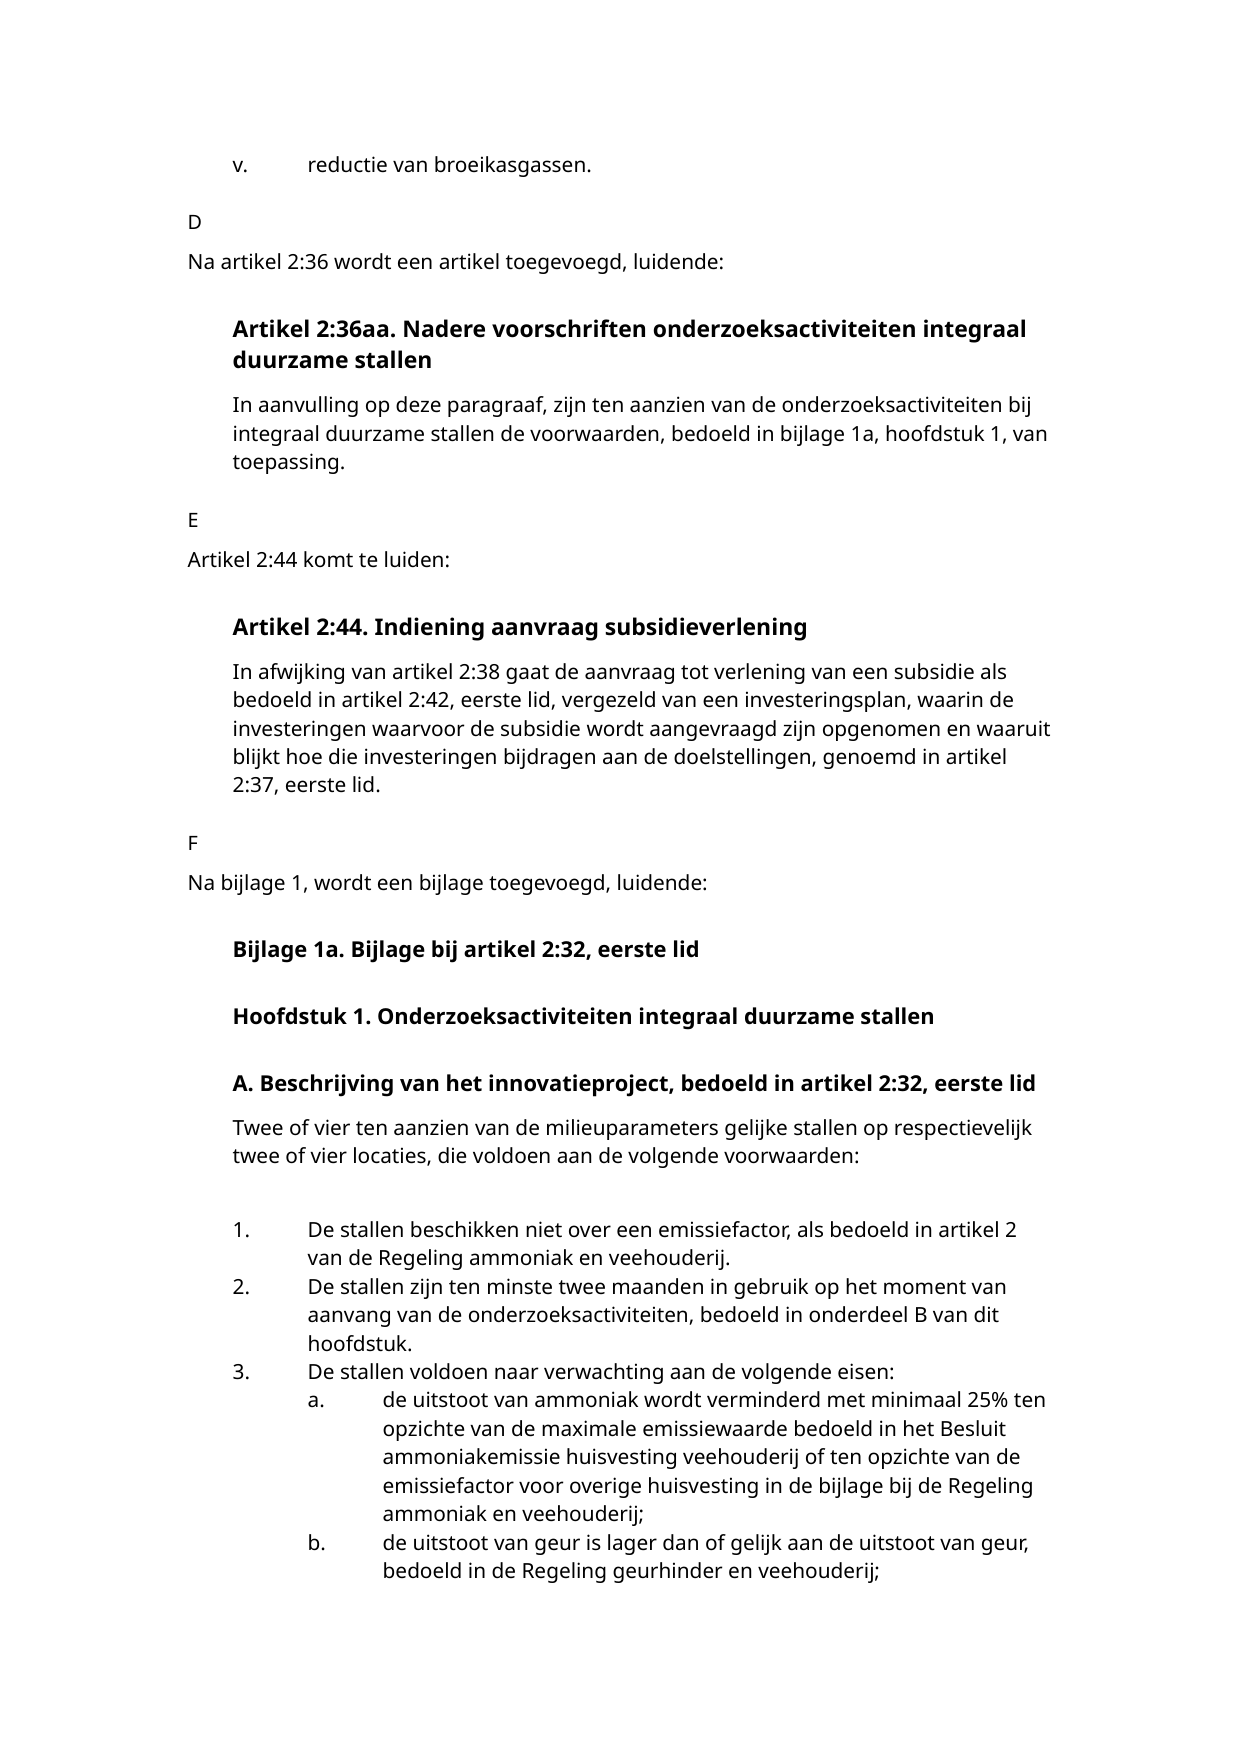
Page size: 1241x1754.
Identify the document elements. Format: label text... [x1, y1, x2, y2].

list De stallen zijn ten minste twee maanden in gebruik op het moment van aanvang van de onderzoeksactiviteiten, bedoeld in onderdeel B van dit hoofdstuk. [232, 1272, 1053, 1357]
text In afwijking van artikel 2:38 gaat de aanvraag tot verlening van een subsidie als bedoeld in artikel 2:42, eerste lid, vergezeld van een investeringsplan, waarin de investeringen waarvoor de subsidie wordt aangevraagd zijn opgenomen en waaruit blijkt hoe die investeringen bijdragen aan de doelstellingen, genoemd in artikel 2:37, eerste lid. [232, 657, 1053, 799]
text Twee of vier ten aanzien van de milieuparameters gelijke stallen op respectievelijk twee of vier locaties, die voldoen aan de volgende voorwaarden: [232, 1113, 1053, 1170]
subtitle Artikel 2:36aa. Nadere voorschriften onderzoeksactiviteiten integraal duurzame stallen [232, 313, 1053, 376]
list de uitstoot van geur is lager dan of gelijk aan de uitstoot van geur, bedoeld in de Regeling geurhinder en veehouderij; [307, 1528, 1053, 1585]
list De stallen beschikken niet over een emissiefactor, als bedoeld in artikel 2 van de Regeling ammoniak en veehouderij. [232, 1215, 1053, 1272]
subtitle A. Beschrijving van het innovatieproject, bedoeld in artikel 2:32, eerste lid [232, 1068, 1053, 1098]
list De stallen voldoen naar verwachting aan de volgende eisen: [232, 1357, 1053, 1386]
text In aanvulling op deze paragraaf, zijn ten aanzien van de onderzoeksactiviteiten bij integraal duurzame stallen de voorwaarden, bedoeld in bijlage 1a, hoofdstuk 1, van toepassing. [232, 391, 1053, 476]
text Na artikel 2:36 wordt een artikel toegevoegd, luidende: [187, 247, 1053, 276]
text E [187, 506, 1053, 533]
subtitle Hoofdstuk 1. Onderzoeksactiviteiten integraal duurzame stallen [232, 1001, 1053, 1031]
text F [187, 829, 1053, 856]
list de uitstoot van ammoniak wordt verminderd met minimaal 25% ten opzichte van de maximale emissiewaarde bedoeld in het Besluit ammoniakemissie huisvesting veehouderij of ten opzichte van de emissiefactor voor overige huisvesting in de bijlage bij de Regeling ammoniak en veehouderij; [307, 1386, 1053, 1528]
text Artikel 2:44 komt te luiden: [187, 545, 1053, 573]
text D [187, 208, 1053, 235]
text Na bijlage 1, wordt een bijlage toegevoegd, luidende: [187, 868, 1053, 896]
subtitle Artikel 2:44. Indiening aanvraag subsidieverlening [232, 611, 1053, 642]
subtitle Bijlage 1a. Bijlage bij artikel 2:32, eerste lid [232, 934, 1053, 963]
list reductie van broeikasgassen. [232, 150, 1053, 178]
